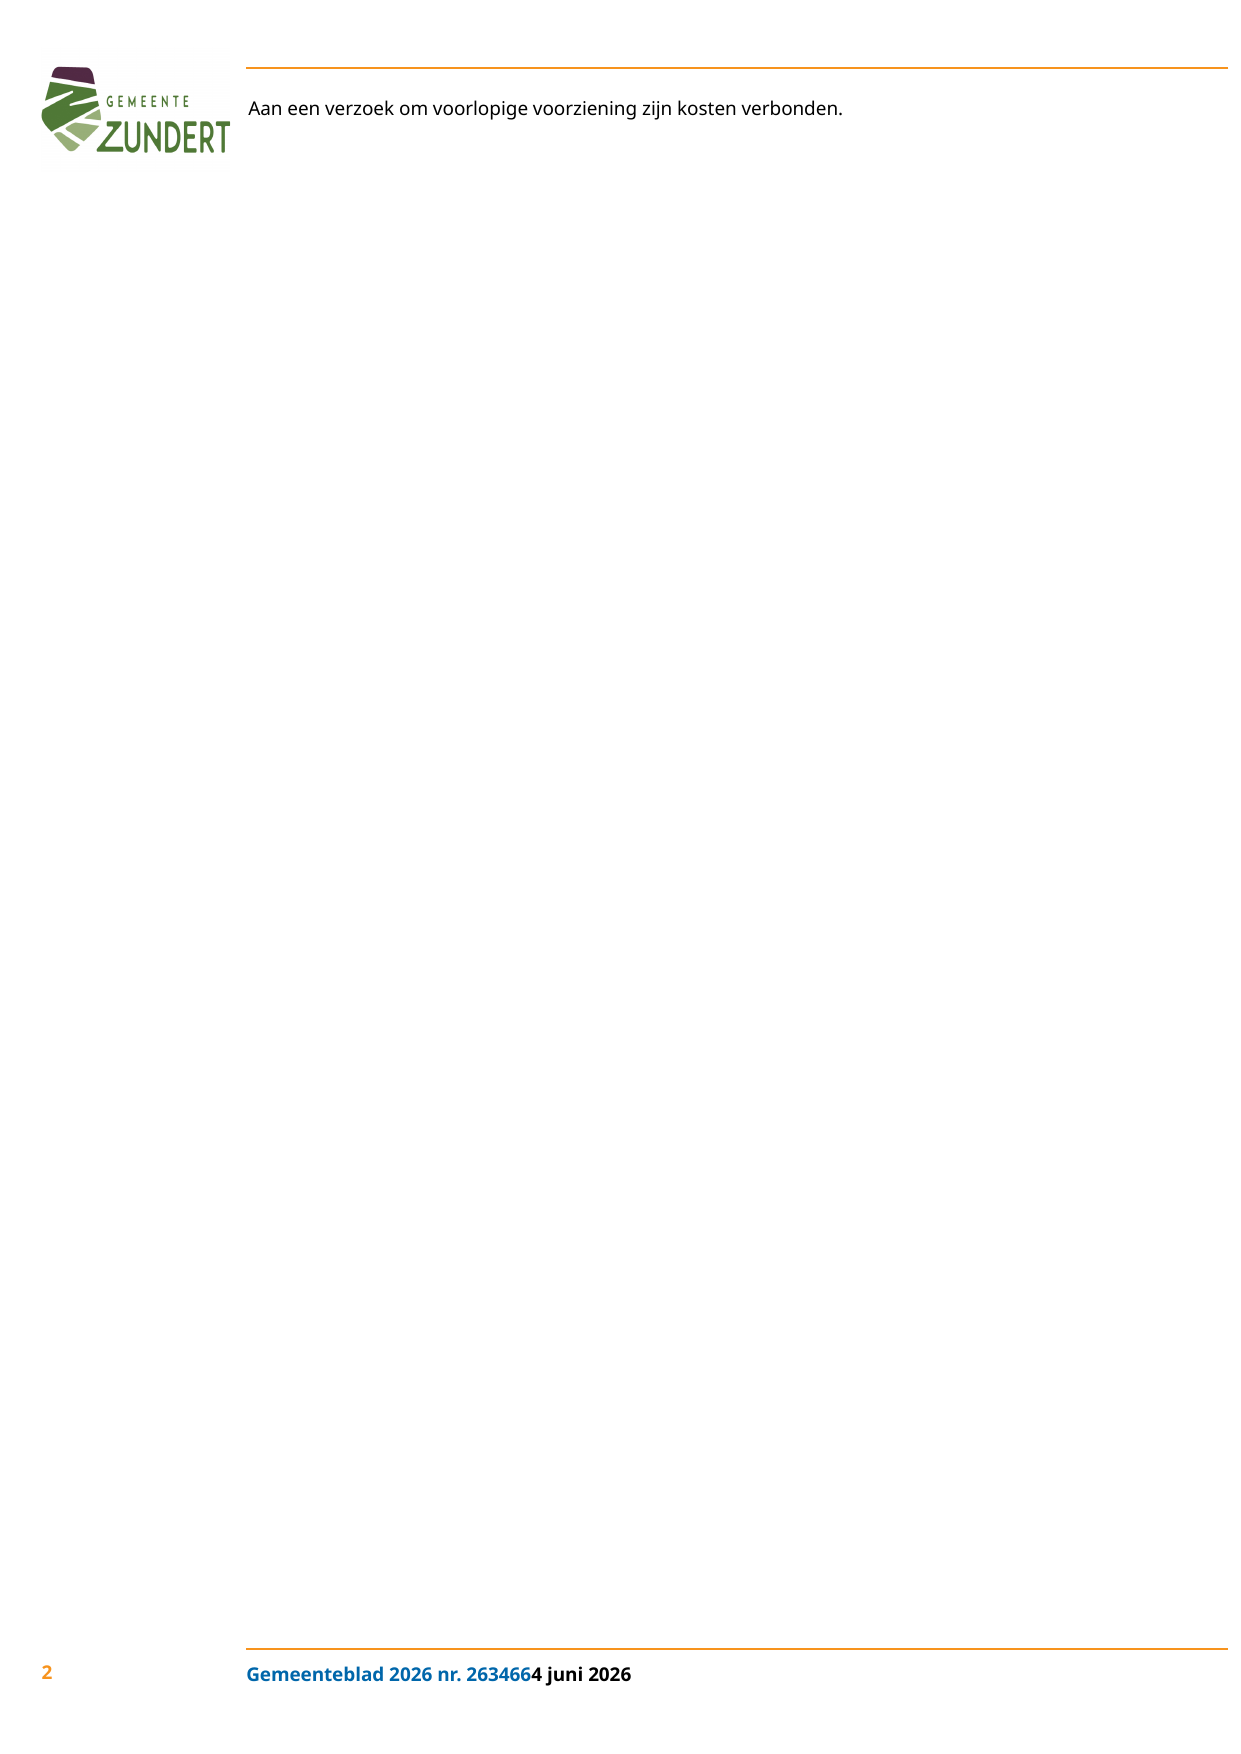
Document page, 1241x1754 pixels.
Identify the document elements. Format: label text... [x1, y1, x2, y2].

picture [41, 47, 231, 172]
text Aan een verzoek om voorlopige voorziening zijn kosten verbonden. [248, 95, 1152, 121]
